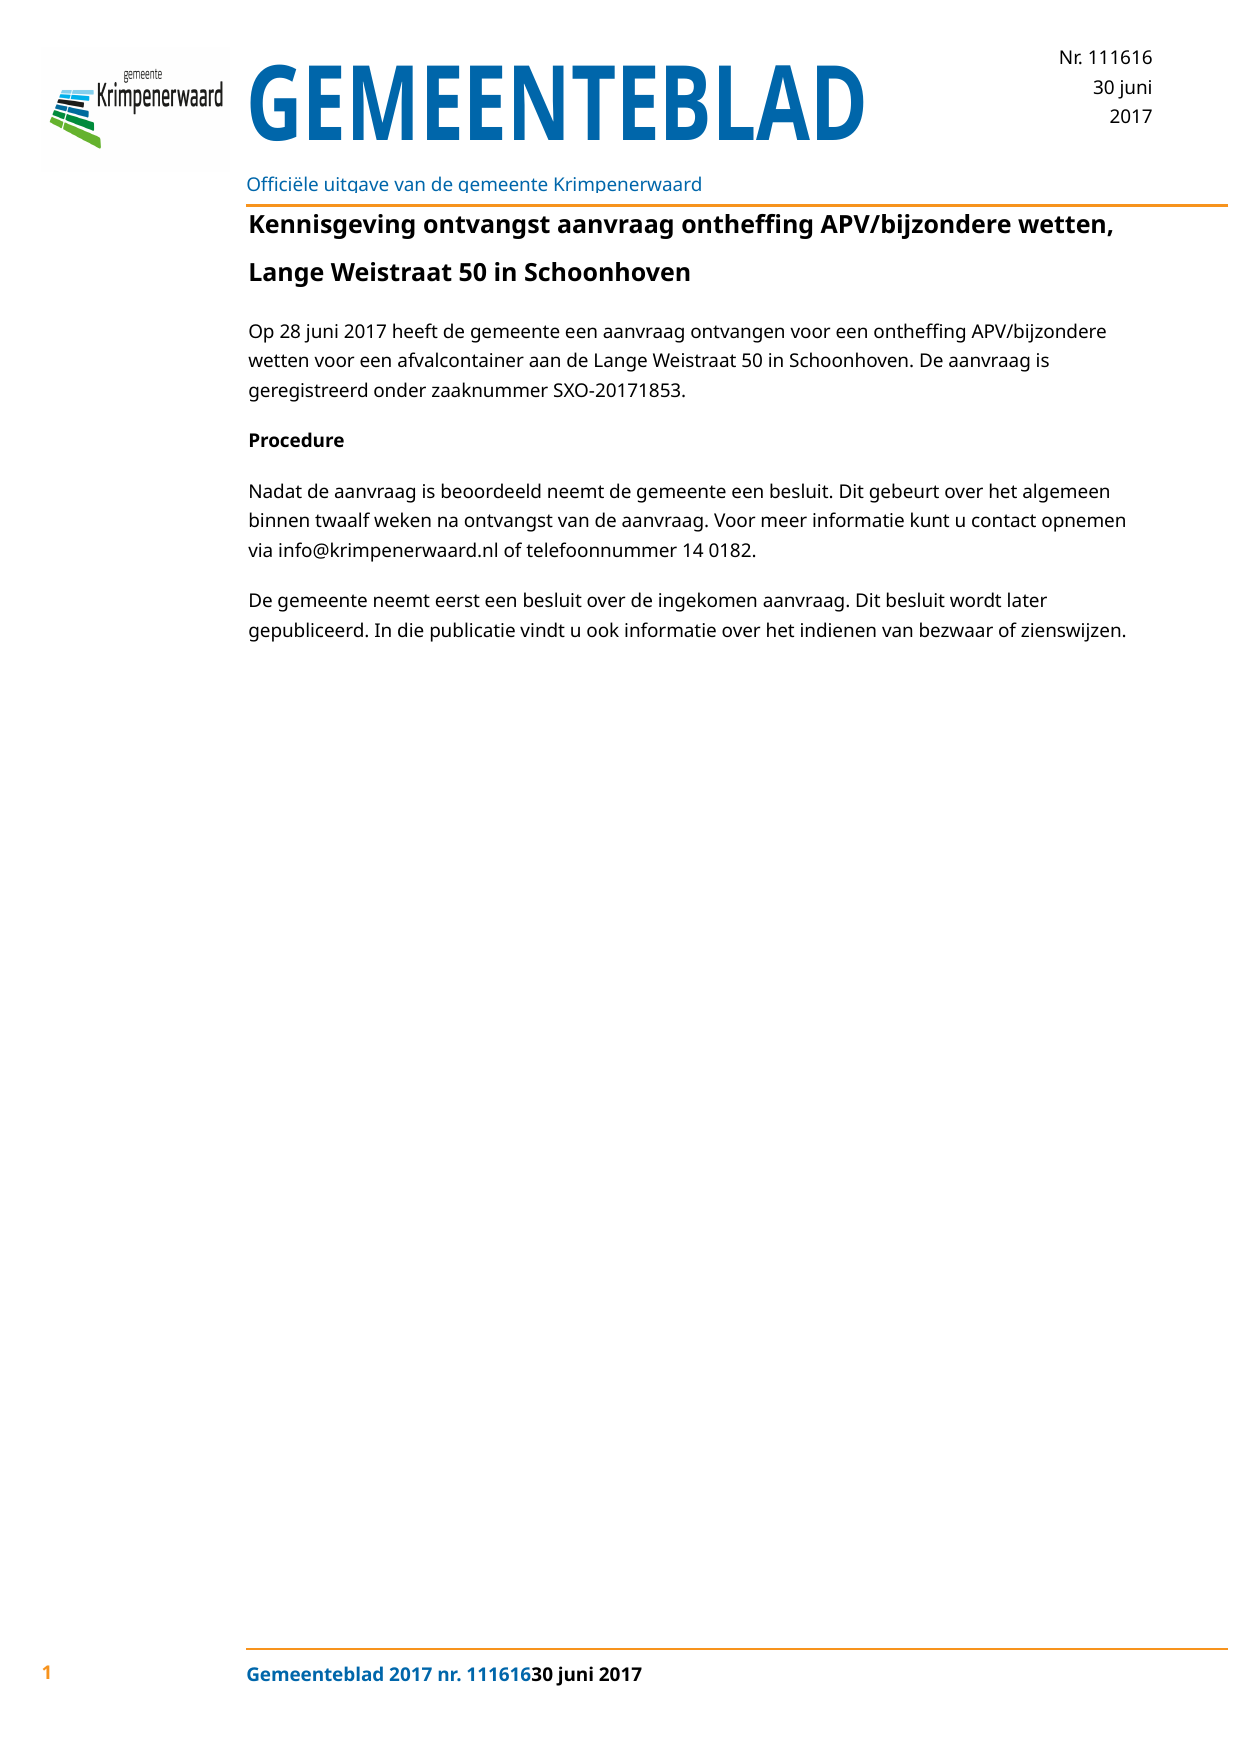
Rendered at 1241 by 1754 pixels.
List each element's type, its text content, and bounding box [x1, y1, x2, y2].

text Procedure [248, 427, 1152, 453]
picture [41, 47, 231, 172]
text De gemeente neemt eerst een besluit over de ingekomen aanvraag. Dit besluit wordt later gepubliceerd. In die publicatie vindt u ook informatie over het indienen van bezwaar of zienswijzen. [248, 587, 1152, 643]
text Op 28 juni 2017 heeft de gemeente een aanvraag ontvangen voor een ontheffing APV/bijzondere wetten voor een afvalcontainer aan de Lange Weistraat 50 in Schoonhoven. De aanvraag is geregistreerd onder zaaknummer SXO-20171853. [248, 318, 1152, 403]
text Kennisgeving ontvangst aanvraag ontheffing APV/bijzondere wetten, Lange Weistraat 50 in Schoonhoven [248, 207, 1152, 288]
text Nadat de aanvraag is beoordeeld neemt de gemeente een besluit. Dit gebeurt over het algemeen binnen twaalf weken na ontvangst van de aanvraag. Voor meer informatie kunt u contact opnemen via info@krimpenerwaard.nl of telefoonnummer 14 0182. [248, 478, 1152, 563]
